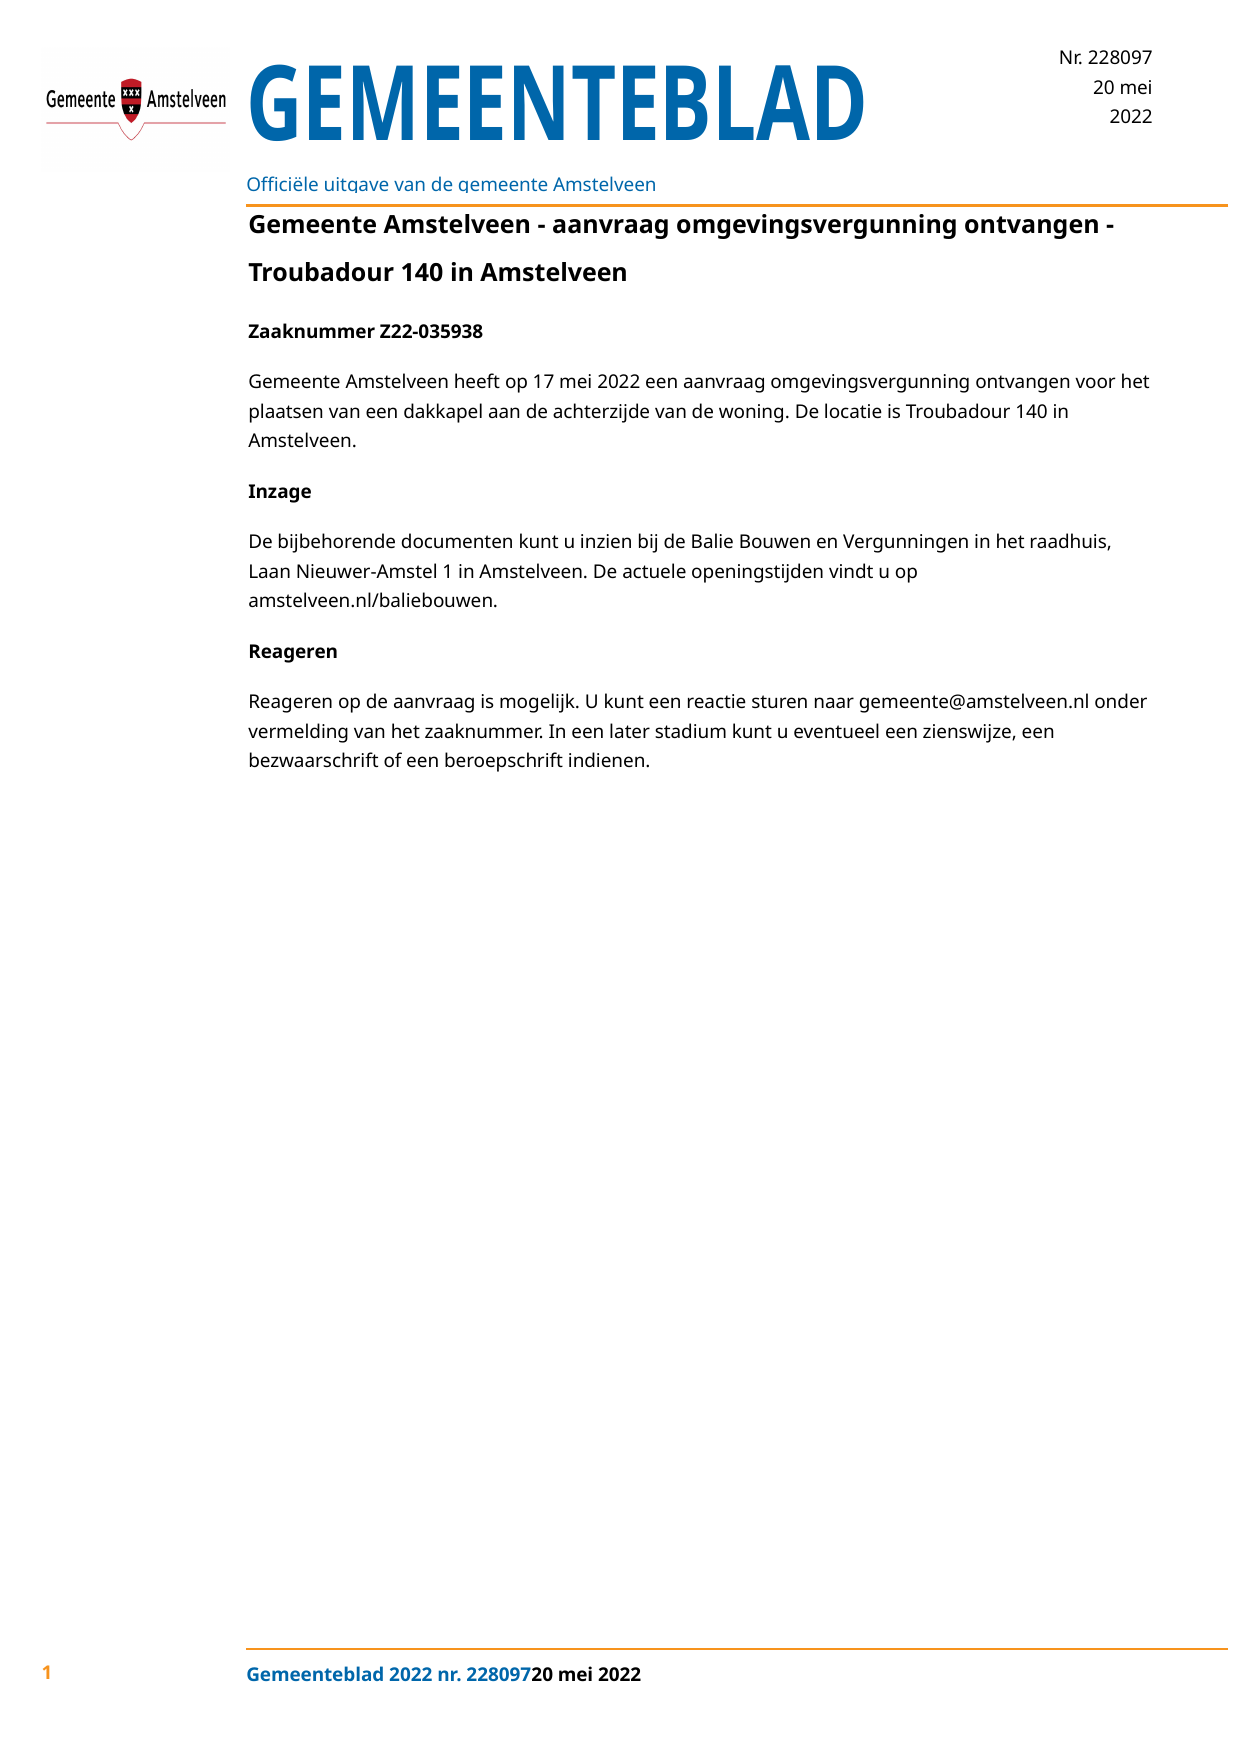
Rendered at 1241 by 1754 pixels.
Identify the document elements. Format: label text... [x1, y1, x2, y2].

picture [41, 47, 231, 172]
text Gemeente Amstelveen - aanvraag omgevingsvergunning ontvangen - Troubadour 140 in Amstelveen [248, 207, 1152, 288]
text Gemeente Amstelveen heeft op 17 mei 2022 een aanvraag omgevingsvergunning ontvangen voor het plaatsen van een dakkapel aan de achterzijde van de woning. De locatie is Troubadour 140 in Amstelveen. [248, 368, 1152, 453]
text Zaaknummer Z22-035938 [248, 318, 1152, 344]
text Reageren op de aanvraag is mogelijk. U kunt een reactie sturen naar gemeente@amstelveen.nl onder vermelding van het zaaknummer. In een later stadium kunt u eventueel een zienswijze, een bezwaarschrift of een beroepschrift indienen. [248, 688, 1152, 773]
text Reageren [248, 638, 1152, 664]
text De bijbehorende documenten kunt u inzien bij de Balie Bouwen en Vergunningen in het raadhuis, Laan Nieuwer-Amstel 1 in Amstelveen. De actuele openingstijden vindt u op amstelveen.nl/baliebouwen. [248, 528, 1152, 613]
text Inzage [248, 478, 1152, 504]
